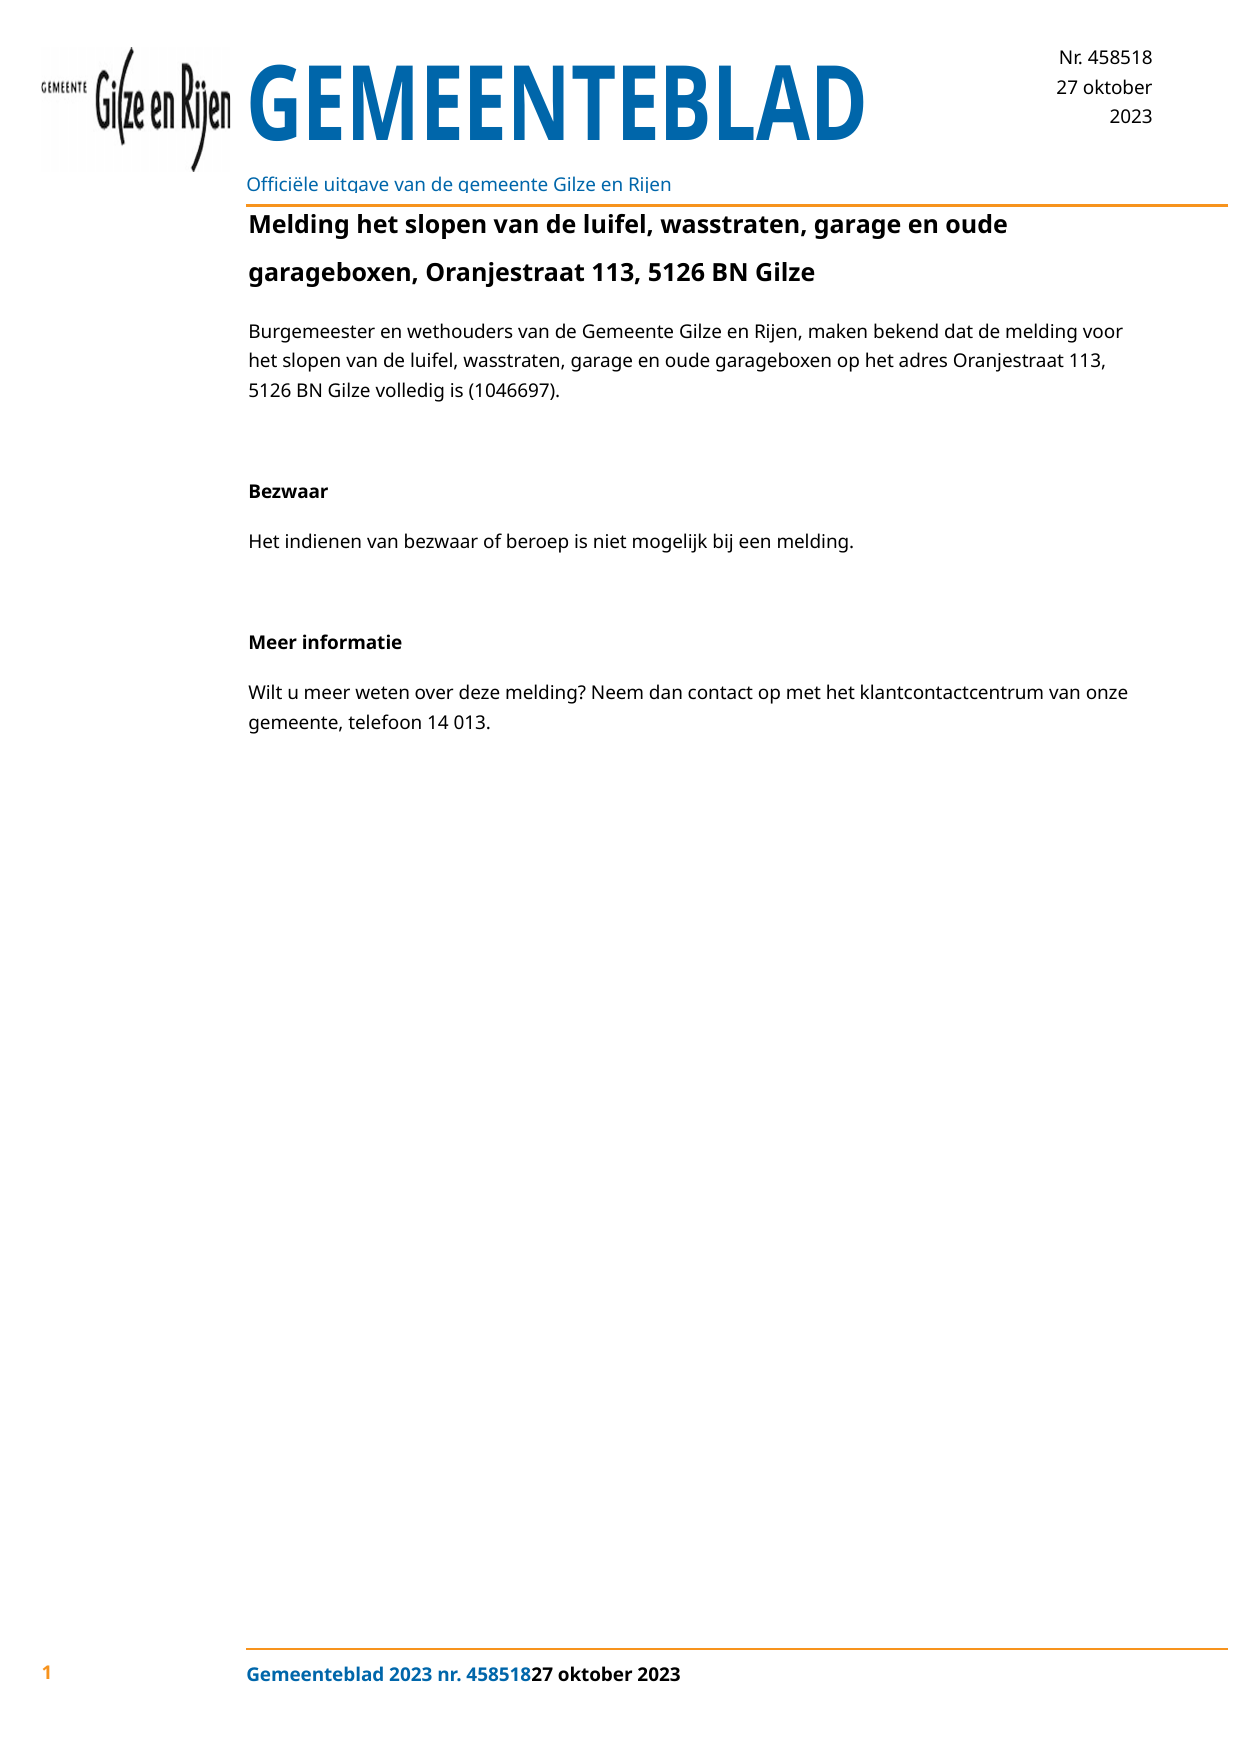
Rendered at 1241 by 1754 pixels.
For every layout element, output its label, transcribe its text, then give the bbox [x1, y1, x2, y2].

text Het indienen van bezwaar of beroep is niet mogelijk bij een melding. [248, 528, 1152, 554]
text Bezwaar [248, 478, 1152, 504]
text Burgemeester en wethouders van de Gemeente Gilze en Rijen, maken bekend dat de melding voor het slopen van de luifel, wasstraten, garage en oude garageboxen op het adres Oranjestraat 113, 5126 BN Gilze volledig is (1046697). [248, 318, 1152, 403]
text Wilt u meer weten over deze melding? Neem dan contact op met het klantcontactcentrum van onze gemeente, telefoon 14 013. [248, 679, 1152, 735]
text Melding het slopen van de luifel, wasstraten, garage en oude garageboxen, Oranjestraat 113, 5126 BN Gilze [248, 207, 1152, 288]
text Meer informatie [248, 629, 1152, 655]
picture [41, 47, 231, 172]
